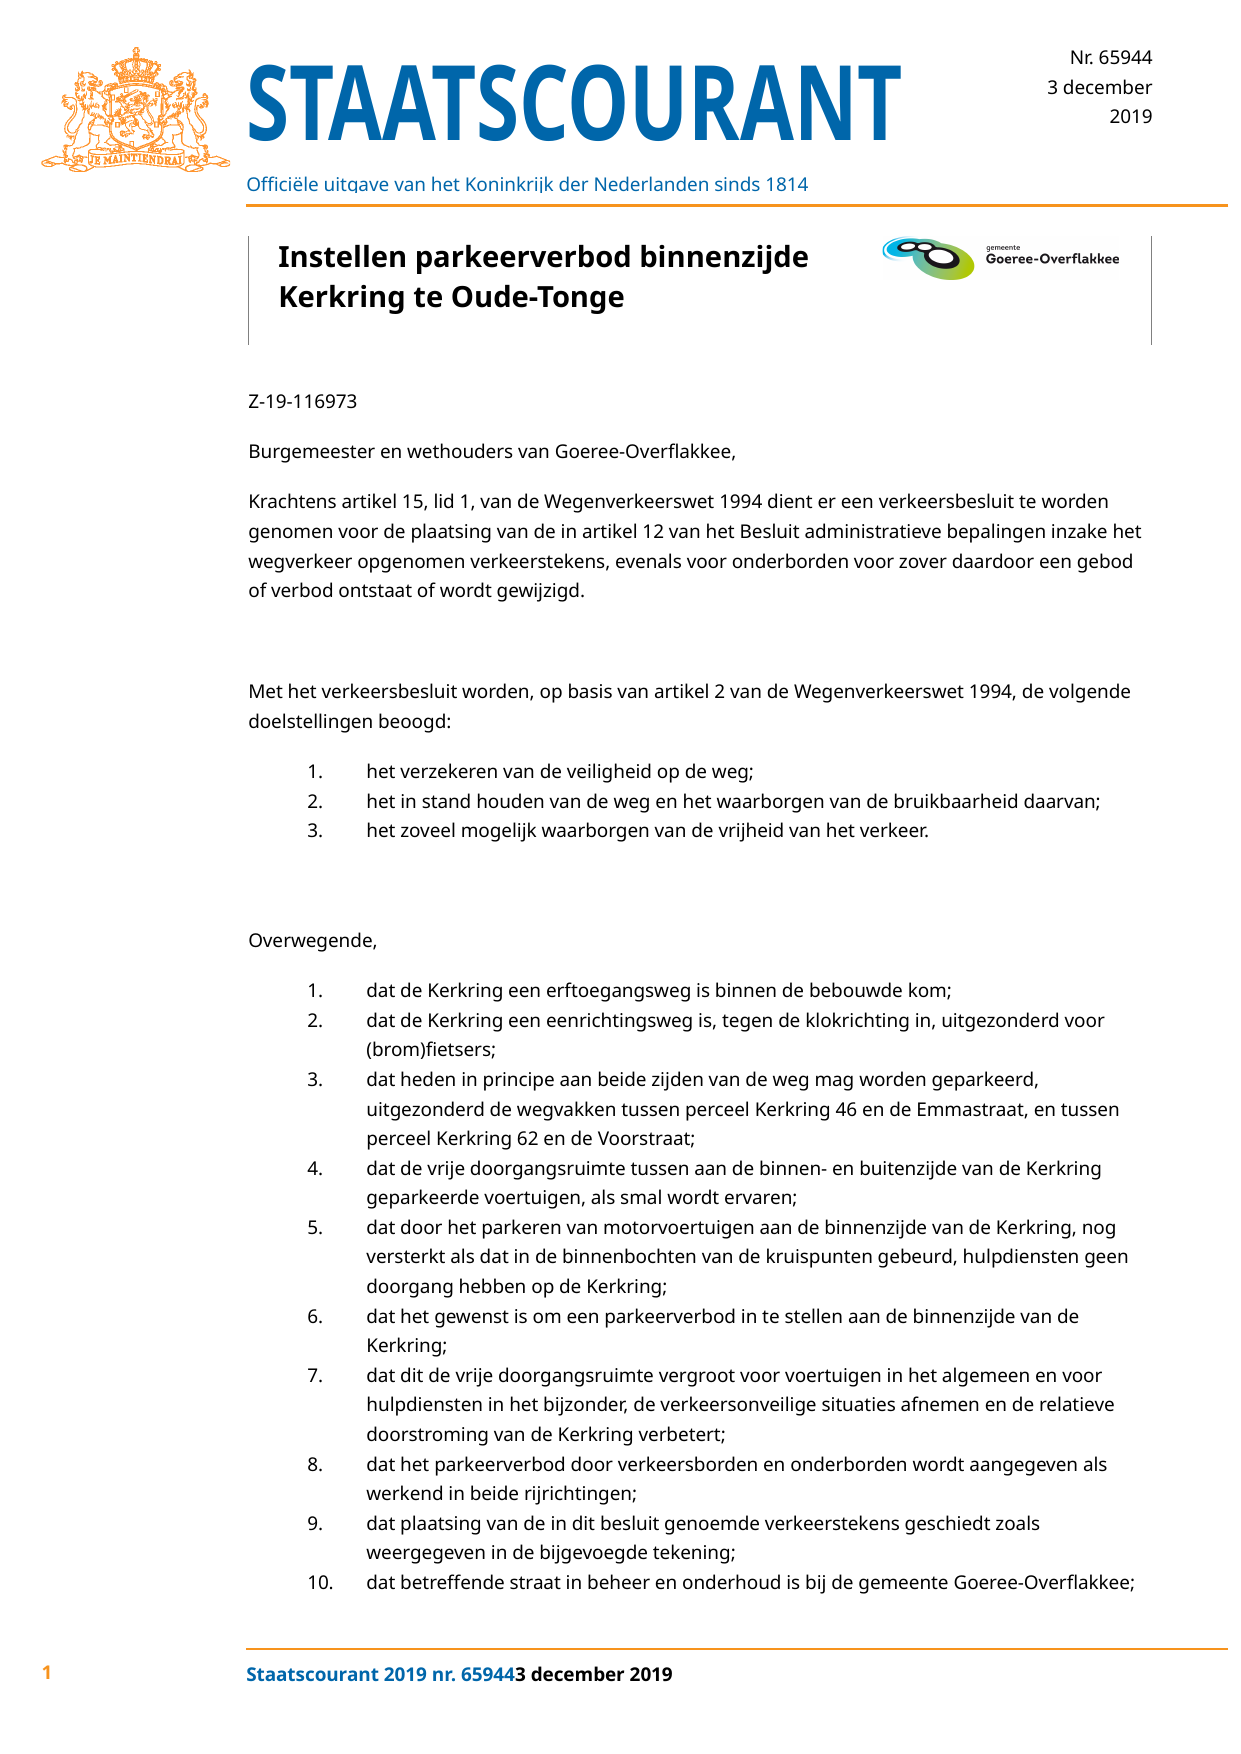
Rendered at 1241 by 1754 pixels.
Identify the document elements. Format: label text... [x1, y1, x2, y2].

text Burgemeester en wethouders van Goeree-Overflakkee, [248, 438, 1152, 464]
list dat het gewenst is om een parkeerverbod in te stellen aan de binnenzijde van de Kerkring; [307, 1303, 1152, 1358]
list het zoveel mogelijk waarborgen van de vrijheid van het verkeer. [307, 817, 1152, 843]
text Z-19-116973 [248, 388, 1152, 414]
list dat dit de vrije doorgangsruimte vergroot voor voertuigen in het algemeen en voor hulpdiensten in het bijzonder, de verkeersonveilige situaties afnemen en de relatieve doorstroming van de Kerkring verbetert; [307, 1362, 1152, 1447]
text Krachtens artikel 15, lid 1, van de Wegenverkeerswet 1994 dient er een verkeersbesluit te worden genomen voor de plaatsing van de in artikel 12 van het Besluit administratieve bepalingen inzake het wegverkeer opgenomen verkeerstekens, evenals voor onderborden voor zover daardoor een gebod of verbod ontstaat of wordt gewijzigd. [248, 489, 1152, 603]
list dat heden in principe aan beide zijden van de weg mag worden geparkeerd, uitgezonderd de wegvakken tussen perceel Kerkring 46 en de Emmastraat, en tussen perceel Kerkring 62 en de Voorstraat; [307, 1066, 1152, 1151]
list dat de Kerkring een erftoegangsweg is binnen de bebouwde kom; [307, 977, 1152, 1003]
list dat door het parkeren van motorvoertuigen aan de binnenzijde van de Kerkring, nog versterkt als dat in de binnenbochten van de kruispunten gebeurd, hulpdiensten geen doorgang hebben op de Kerkring; [307, 1214, 1152, 1299]
list dat de vrije doorgangsruimte tussen aan de binnen- en buitenzijde van de Kerkring geparkeerde voertuigen, als smal wordt ervaren; [307, 1155, 1152, 1210]
text Overwegende, [248, 927, 1152, 953]
list het in stand houden van de weg en het waarborgen van de bruikbaarheid daarvan; [307, 788, 1152, 814]
table_header [850, 236, 1151, 345]
table_header Instellen parkeerverbod binnenzijde Kerkring te Oude-Tonge [249, 236, 850, 345]
list het verzekeren van de veiligheid op de weg; [307, 758, 1152, 784]
list dat het parkeerverbod door verkeersborden en onderborden wordt aangegeven als werkend in beide rijrichtingen; [307, 1451, 1152, 1506]
text Met het verkeersbesluit worden, op basis van artikel 2 van de Wegenverkeerswet 1994, de volgende doelstellingen beoogd: [248, 678, 1152, 734]
list dat plaatsing van de in dit besluit genoemde verkeerstekens geschiedt zoals weergegeven in de bijgevoegde tekening; [307, 1510, 1152, 1565]
list dat de Kerkring een eenrichtingsweg is, tegen de klokrichting in, uitgezonderd voor (brom)fietsers; [307, 1007, 1152, 1062]
picture [882, 236, 1119, 280]
list dat betreffende straat in beheer en onderhoud is bij de gemeente Goeree-Overflakkee; [307, 1569, 1152, 1595]
picture [41, 47, 231, 172]
